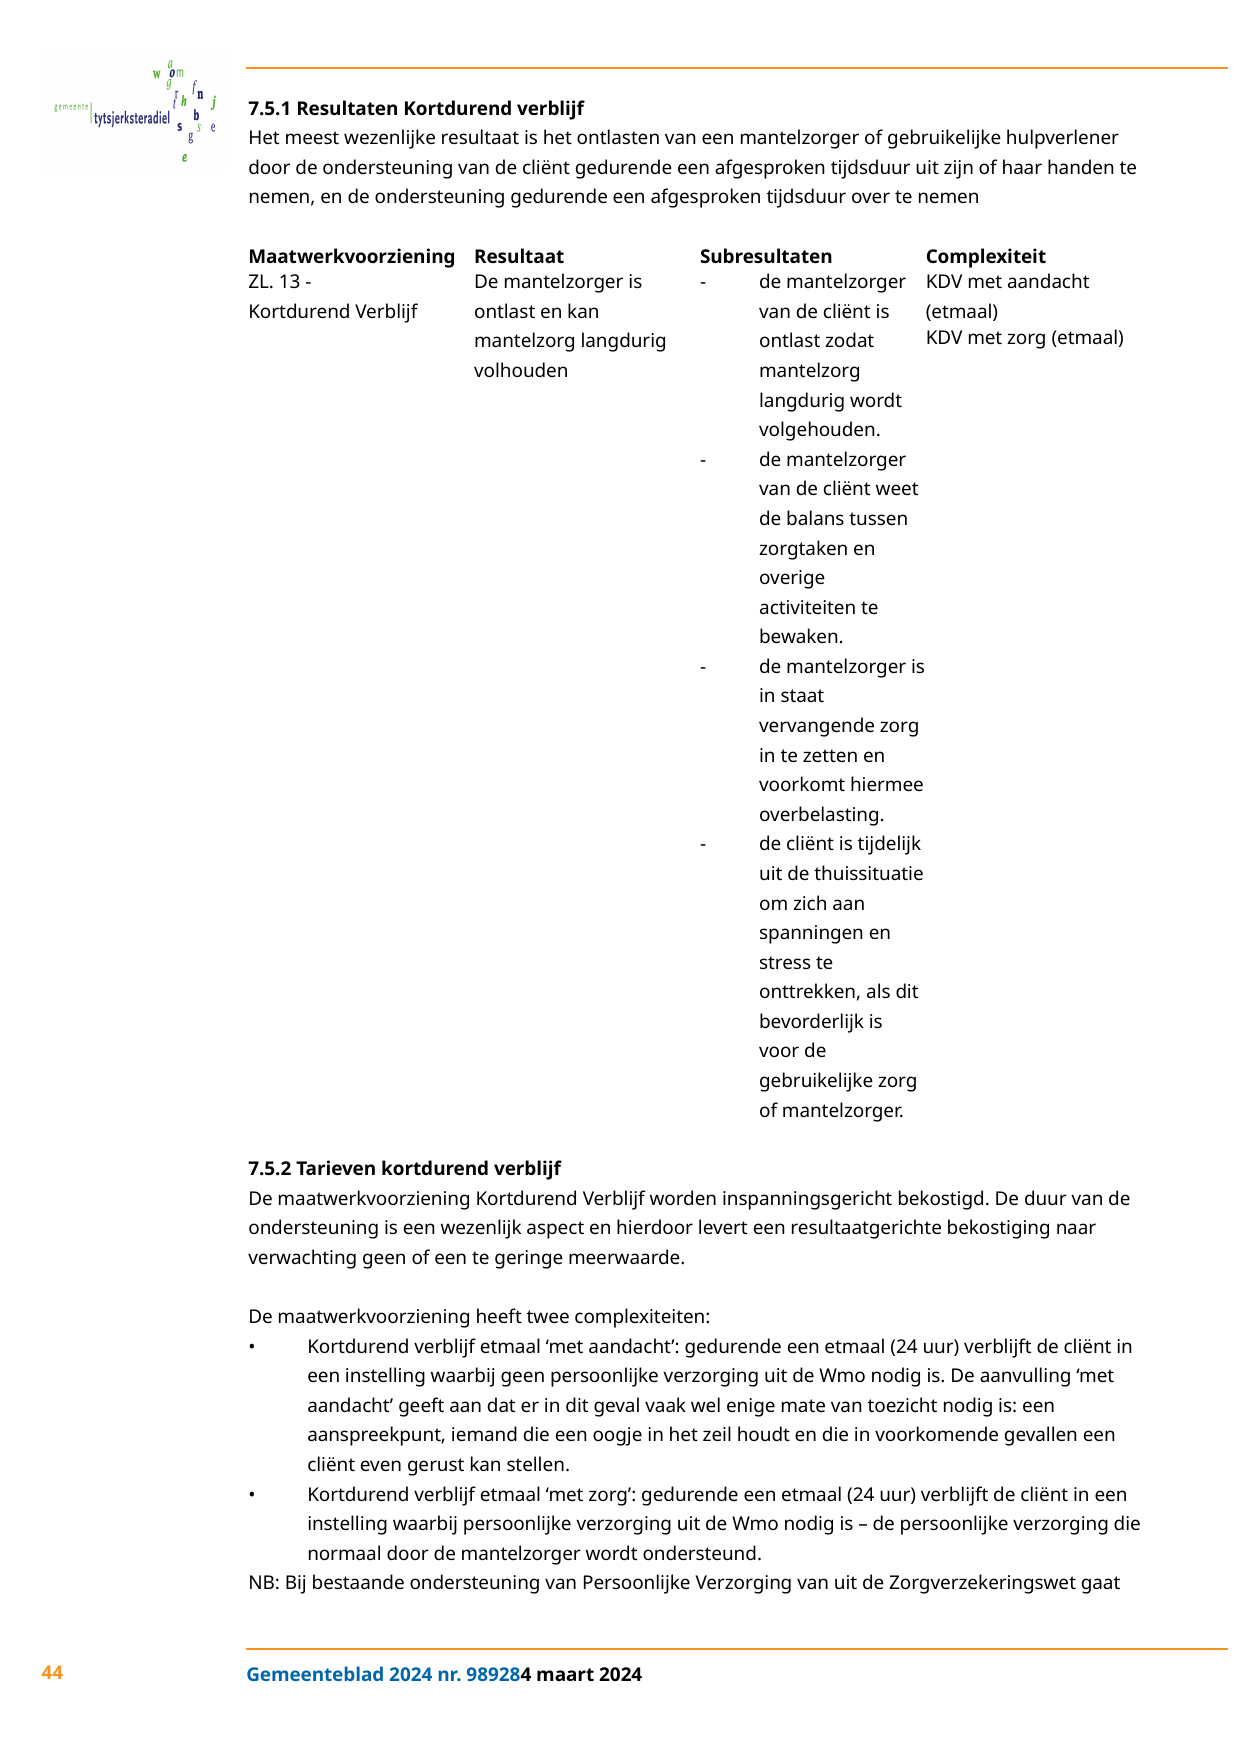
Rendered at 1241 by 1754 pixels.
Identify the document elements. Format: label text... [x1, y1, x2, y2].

table_header Maatwerkvoorziening [248, 243, 474, 268]
text 7.5.1 Resultaten Kortdurend verblijf [248, 95, 1152, 121]
table_header Resultaat [474, 243, 700, 268]
table_cell ZL. 13 - Kortdurend Verblijf [248, 269, 474, 1123]
text 7.5.2 Tarieven kortdurend verblijf [248, 1155, 1152, 1181]
table_cell KDV met zorg (etmaal) [926, 324, 1152, 1123]
table_header Subresultaten [700, 243, 926, 268]
text De maatwerkvoorziening Kortdurend Verblijf worden inspanningsgericht bekostigd. De duur van de ondersteuning is een wezenlijk aspect en hierdoor levert een resultaatgerichte bekostiging naar verwachting geen of een te geringe meerwaarde. [248, 1185, 1152, 1270]
text Het meest wezenlijke resultaat is het ontlasten van een mantelzorger of gebruikelijke hulpverlener door de ondersteuning van de cliënt gedurende een afgesproken tijdsduur uit zijn of haar handen te nemen, en de ondersteuning gedurende een afgesproken tijdsduur over te nemen [248, 124, 1152, 209]
text NB: Bij bestaande ondersteuning van Persoonlijke Verzorging van uit de Zorgverzekeringswet gaat [248, 1569, 1152, 1595]
table_cell De mantelzorger is ontlast en kan mantelzorg langdurig volhouden [474, 269, 700, 1123]
table_cell de mantelzorger van de cliënt is ontlast zodat mantelzorg langdurig wordt volgehouden. de mantelzorger van de cliënt weet de balans tussen zorgtaken en overige activiteiten te bewaken. de mantelzorger is in staat vervangende zorg in te zetten en voorkomt hiermee overbelasting. de cliënt is tijdelijk uit de thuissituatie om zich aan spanningen en stress te onttrekken, als dit bevorderlijk is voor de gebruikelijke zorg of mantelzorger. [700, 269, 926, 1123]
table_header Complexiteit [926, 243, 1152, 268]
list Kortdurend verblijf etmaal ‘met aandacht’: gedurende een etmaal (24 uur) verblijft de cliënt in een instelling waarbij geen persoonlijke verzorging uit de Wmo nodig is. De aanvulling ‘met aandacht’ geeft aan dat er in dit geval vaak wel enige mate van toezicht nodig is: een aanspreekpunt, iemand die een oogje in het zeil houdt en die in voorkomende gevallen een cliënt even gerust kan stellen. [248, 1333, 1152, 1477]
picture [41, 47, 231, 172]
text De maatwerkvoorziening heeft twee complexiteiten: [248, 1303, 1152, 1329]
list Kortdurend verblijf etmaal ‘met zorg’: gedurende een etmaal (24 uur) verblijft de cliënt in een instelling waarbij persoonlijke verzorging uit de Wmo nodig is – de persoonlijke verzorging die normaal door de mantelzorger wordt ondersteund. [248, 1481, 1152, 1566]
table_cell KDV met aandacht (etmaal) [926, 269, 1152, 324]
